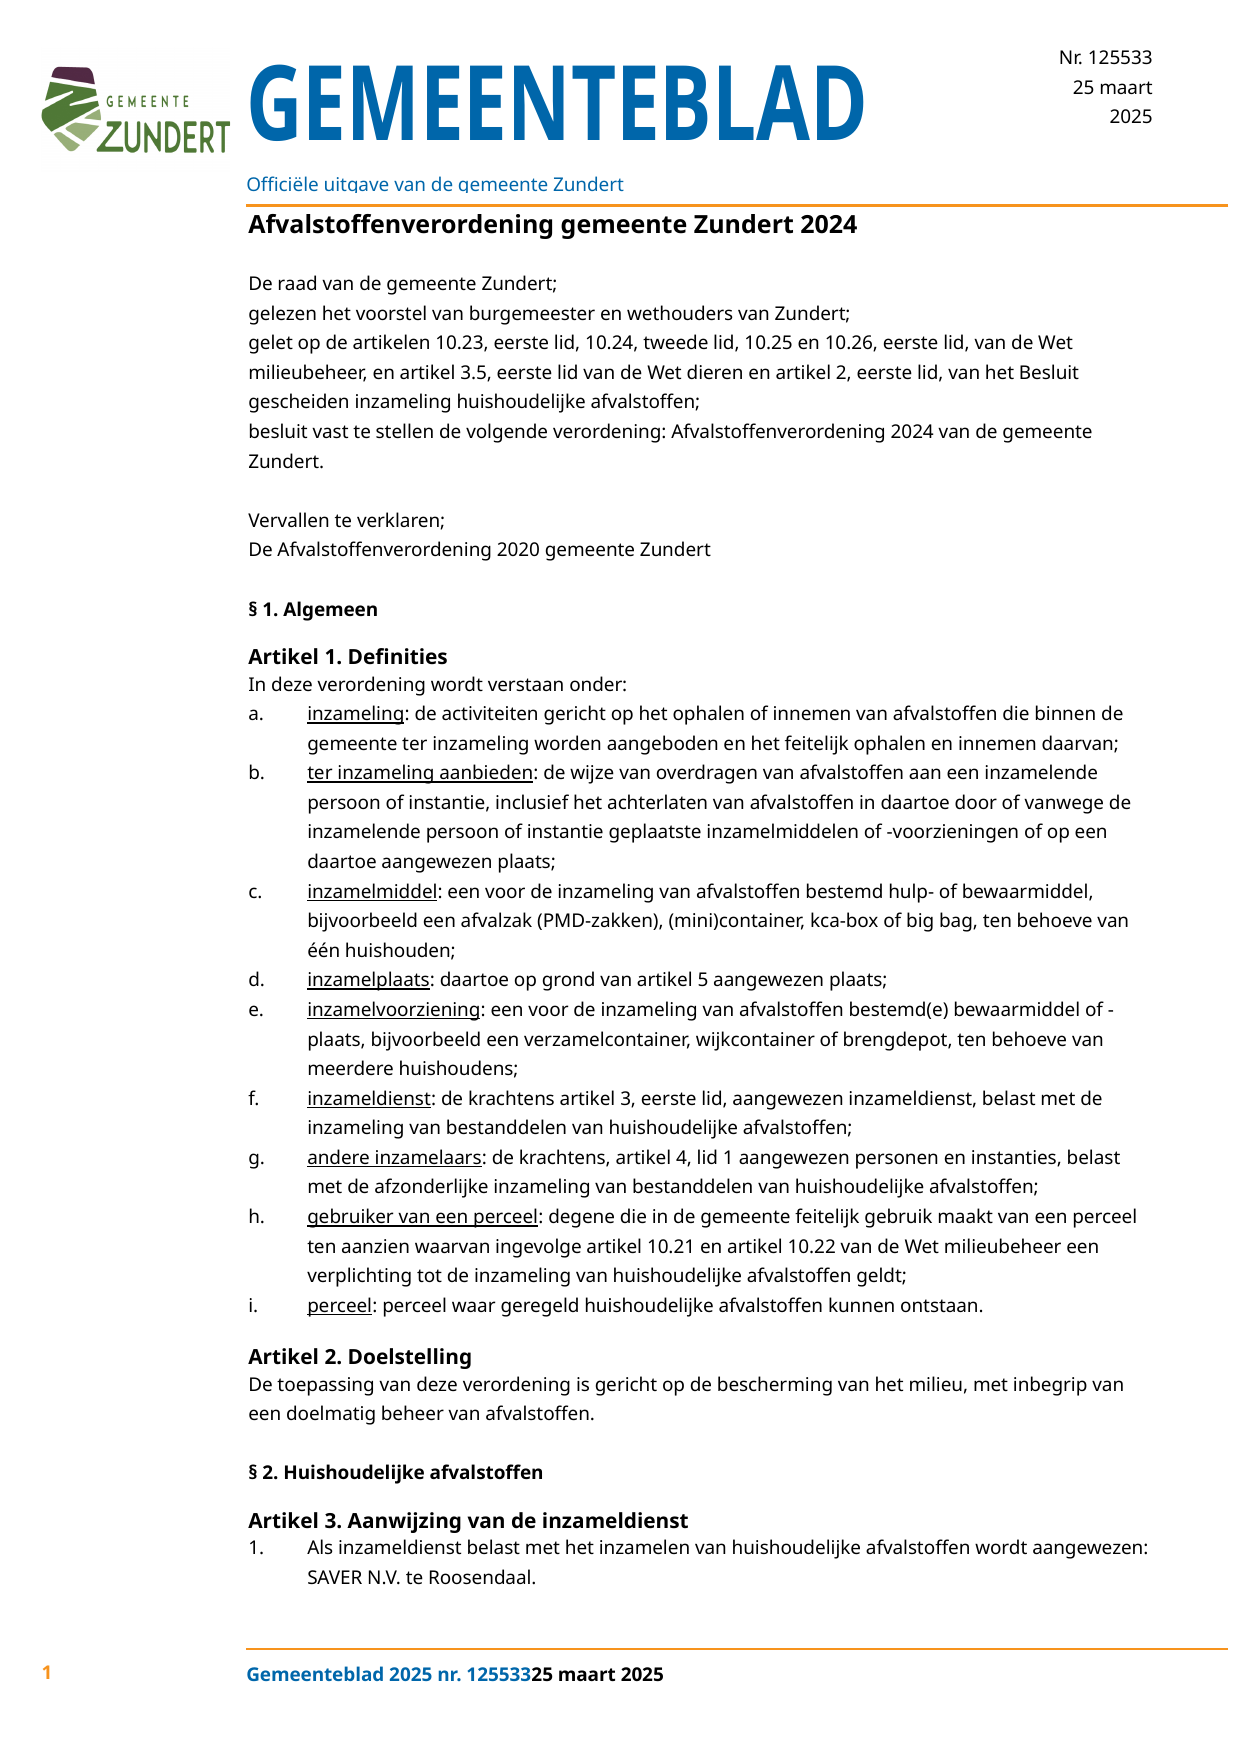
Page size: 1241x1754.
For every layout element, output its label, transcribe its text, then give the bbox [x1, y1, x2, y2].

list gebruiker van een perceel: degene die in de gemeente feitelijk gebruik maakt van een perceel ten aanzien waarvan ingevolge artikel 10.21 en artikel 10.22 van de Wet milieubeheer een verplichting tot de inzameling van huishoudelijke afvalstoffen geldt; [248, 1203, 1152, 1288]
text De raad van de gemeente Zundert; [248, 270, 1152, 296]
text gelezen het voorstel van burgemeester en wethouders van Zundert; [248, 300, 1152, 326]
list ter inzameling aanbieden: de wijze van overdragen van afvalstoffen aan een inzamelende persoon of instantie, inclusief het achterlaten van afvalstoffen in daartoe door of vanwege de inzamelende persoon of instantie geplaatste inzamelmiddelen of -voorzieningen of op een daartoe aangewezen plaats; [248, 759, 1152, 874]
list inzamelmiddel: een voor de inzameling van afvalstoffen bestemd hulp- of bewaarmiddel, bijvoorbeeld een afvalzak (PMD-zakken), (mini)container, kca-box of big bag, ten behoeve van één huishouden; [248, 878, 1152, 963]
text Artikel 2. Doelstelling [248, 1342, 1152, 1371]
list inzameldienst: de krachtens artikel 3, eerste lid, aangewezen inzameldienst, belast met de inzameling van bestanddelen van huishoudelijke afvalstoffen; [248, 1085, 1152, 1140]
list inzamelplaats: daartoe op grond van artikel 5 aangewezen plaats; [248, 967, 1152, 992]
text De Afvalstoffenverordening 2020 gemeente Zundert [248, 537, 1152, 562]
text § 1. Algemeen [248, 596, 1152, 621]
list inzamelvoorziening: een voor de inzameling van afvalstoffen bestemd(e) bewaarmiddel of -plaats, bijvoorbeeld een verzamelcontainer, wijkcontainer of brengdepot, ten behoeve van meerdere huishoudens; [248, 996, 1152, 1081]
text besluit vast te stellen de volgende verordening: Afvalstoffenverordening 2024 van de gemeente Zundert. [248, 418, 1152, 473]
list inzameling: de activiteiten gericht op het ophalen of innemen van afvalstoffen die binnen de gemeente ter inzameling worden aangeboden en het feitelijk ophalen en innemen daarvan; [248, 700, 1152, 756]
text Artikel 3. Aanwijzing van de inzameldienst [248, 1506, 1152, 1534]
text gelet op de artikelen 10.23, eerste lid, 10.24, tweede lid, 10.25 en 10.26, eerste lid, van de Wet milieubeheer, en artikel 3.5, eerste lid van de Wet dieren en artikel 2, eerste lid, van het Besluit gescheiden inzameling huishoudelijke afvalstoffen; [248, 329, 1152, 414]
picture [41, 47, 231, 172]
text § 2. Huishoudelijke afvalstoffen [248, 1459, 1152, 1485]
list perceel: perceel waar geregeld huishoudelijke afvalstoffen kunnen ontstaan. [248, 1292, 1152, 1318]
text Afvalstoffenverordening gemeente Zundert 2024 [248, 207, 1152, 241]
text In deze verordening wordt verstaan onder: [248, 671, 1152, 696]
text De toepassing van deze verordening is gericht op de bescherming van het milieu, met inbegrip van een doelmatig beheer van afvalstoffen. [248, 1371, 1152, 1426]
list Als inzameldienst belast met het inzamelen van huishoudelijke afvalstoffen wordt aangewezen: SAVER N.V. te Roosendaal. [248, 1534, 1152, 1590]
text Vervallen te verklaren; [248, 507, 1152, 533]
list andere inzamelaars: de krachtens, artikel 4, lid 1 aangewezen personen en instanties, belast met de afzonderlijke inzameling van bestanddelen van huishoudelijke afvalstoffen; [248, 1144, 1152, 1199]
text Artikel 1. Definities [248, 642, 1152, 671]
